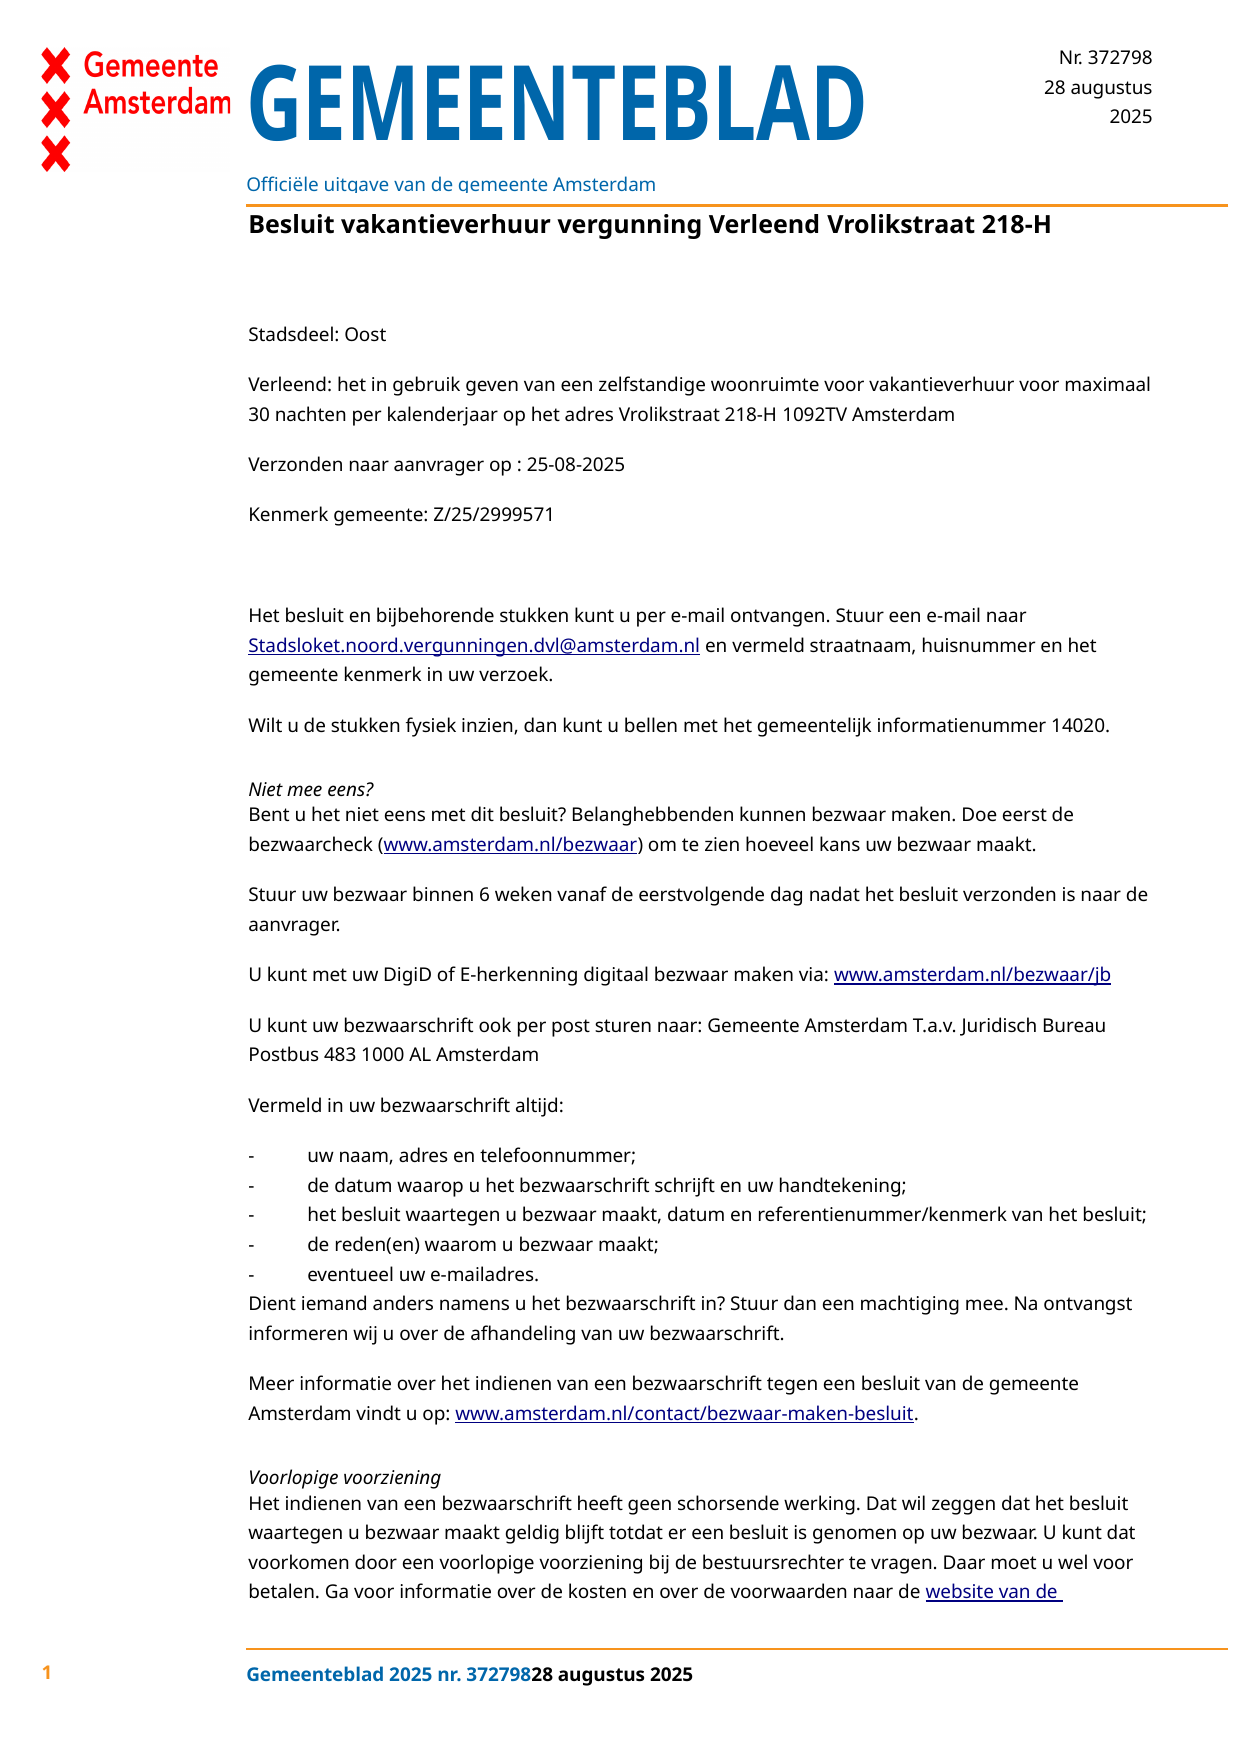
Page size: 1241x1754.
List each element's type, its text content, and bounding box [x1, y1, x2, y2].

list de reden(en) waarom u bezwaar maakt; [248, 1231, 1152, 1257]
list het besluit waartegen u bezwaar maakt, datum en referentienummer/kenmerk van het besluit; [248, 1202, 1152, 1227]
list de datum waarop u het bezwaarschrift schrijft en uw handtekening; [248, 1172, 1152, 1198]
text Vermeld in uw bezwaarschrift altijd: [248, 1092, 1152, 1118]
text Verleend: het in gebruik geven van een zelfstandige woonruimte voor vakantieverhuur voor maximaal 30 nachten per kalenderjaar op het adres Vrolikstraat 218-H 1092TV Amsterdam [248, 371, 1152, 426]
text Verzonden naar aanvrager op : 25-08-2025 [248, 451, 1152, 477]
text Het besluit en bijbehorende stukken kunt u per e-mail ontvangen. Stuur een e-mail naar Stadsloket.noord.vergunningen.dvl@amsterdam.nl en vermeld straatnaam, huisnummer en het gemeente kenmerk in uw verzoek. [248, 602, 1152, 687]
text U kunt uw bezwaarschrift ook per post sturen naar: Gemeente Amsterdam T.a.v. Juridisch Bureau Postbus 483 1000 AL Amsterdam [248, 1012, 1152, 1067]
text Het indienen van een bezwaarschrift heeft geen schorsende werking. Dat wil zeggen dat het besluit waartegen u bezwaar maakt geldig blijft totdat er een besluit is genomen op uw bezwaar. U kunt dat voorkomen door een voorlopige voorziening bij de bestuursrechter te vragen. Daar moet u wel voor betalen. Ga voor informatie over de kosten en over de voorwaarden naar de website van de [248, 1490, 1152, 1604]
text Dient iemand anders namens u het bezwaarschrift in? Stuur dan een machtiging mee. Na ontvangst informeren wij u over de afhandeling van uw bezwaarschrift. [248, 1290, 1152, 1346]
text Meer informatie over het indienen van een bezwaarschrift tegen een besluit van de gemeente Amsterdam vindt u op: www.amsterdam.nl/contact/bezwaar-maken-besluit. [248, 1370, 1152, 1426]
text Stuur uw bezwaar binnen 6 weken vanaf de eerstvolgende dag nadat het besluit verzonden is naar de aanvrager. [248, 882, 1152, 937]
list uw naam, adres en telefoonnummer; [248, 1142, 1152, 1168]
text Niet mee eens? [248, 776, 1152, 802]
text Besluit vakantieverhuur vergunning Verleend Vrolikstraat 218-H [248, 207, 1152, 241]
text Kenmerk gemeente: Z/25/2999571 [248, 502, 1152, 527]
text U kunt met uw DigiD of E-herkenning digitaal bezwaar maken via: www.amsterdam.nl/bezwaar/jb [248, 962, 1152, 987]
picture [41, 47, 231, 172]
text Bent u het niet eens met dit besluit? Belanghebbenden kunnen bezwaar maken. Doe eerst de bezwaarcheck (www.amsterdam.nl/bezwaar) om te zien hoeveel kans uw bezwaar maakt. [248, 802, 1152, 857]
list eventueel uw e-mailadres. [248, 1261, 1152, 1287]
text Wilt u de stukken fysiek inzien, dan kunt u bellen met het gemeentelijk informatienummer 14020. [248, 712, 1152, 738]
text Voorlopige voorziening [248, 1464, 1152, 1490]
text Stadsdeel: Oost [248, 321, 1152, 346]
